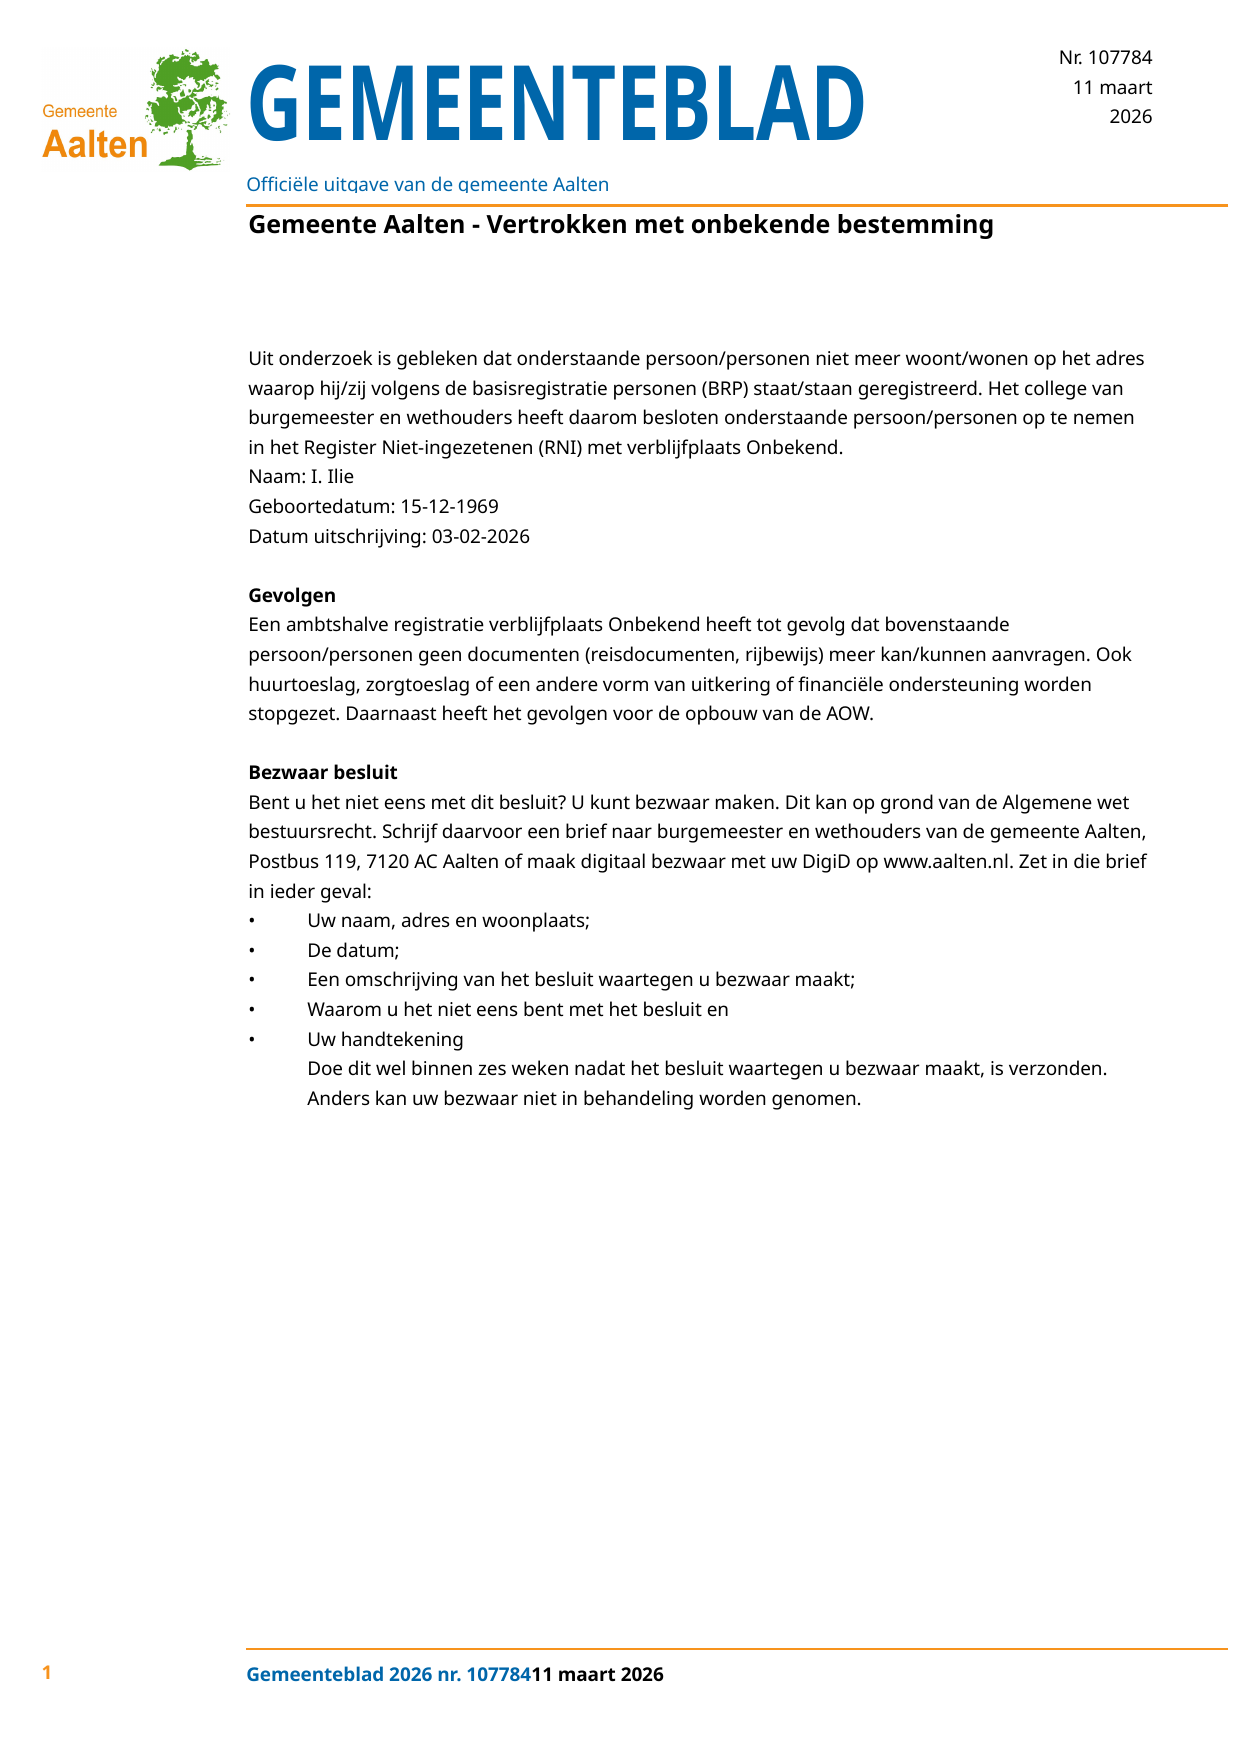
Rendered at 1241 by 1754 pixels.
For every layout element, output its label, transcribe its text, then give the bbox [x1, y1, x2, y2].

list De datum; [248, 937, 1152, 963]
text Gevolgen [248, 582, 1152, 608]
list Doe dit wel binnen zes weken nadat het besluit waartegen u bezwaar maakt, is verzonden. Anders kan uw bezwaar niet in behandeling worden genomen. [248, 1055, 1152, 1111]
picture [41, 47, 231, 172]
text Uit onderzoek is gebleken dat onderstaande persoon/personen niet meer woont/wonen op het adres waarop hij/zij volgens de basisregistratie personen (BRP) staat/staan geregistreerd. Het college van burgemeester en wethouders heeft daarom besloten onderstaande persoon/personen op te nemen in het Register Niet-ingezetenen (RNI) met verblijfplaats Onbekend. [248, 345, 1152, 460]
list Waarom u het niet eens bent met het besluit en [248, 996, 1152, 1022]
list Uw handtekening [248, 1026, 1152, 1051]
text Datum uitschrijving: 03-02-2026 [248, 523, 1152, 548]
text Naam: I. Ilie [248, 464, 1152, 489]
text Geboortedatum: 15-12-1969 [248, 493, 1152, 519]
text Gemeente Aalten - Vertrokken met onbekende bestemming [248, 207, 1152, 241]
text Bent u het niet eens met dit besluit? U kunt bezwaar maken. Dit kan op grond van de Algemene wet bestuursrecht. Schrijf daarvoor een brief naar burgemeester en wethouders van de gemeente Aalten, Postbus 119, 7120 AC Aalten of maak digitaal bezwaar met uw DigiD op www.aalten.nl. Zet in die brief in ieder geval: [248, 789, 1152, 903]
text Een ambtshalve registratie verblijfplaats Onbekend heeft tot gevolg dat bovenstaande persoon/personen geen documenten (reisdocumenten, rijbewijs) meer kan/kunnen aanvragen. Ook huurtoeslag, zorgtoeslag of een andere vorm van uitkering of financiële ondersteuning worden stopgezet. Daarnaast heeft het gevolgen voor de opbouw van de AOW. [248, 612, 1152, 726]
list Uw naam, adres en woonplaats; [248, 907, 1152, 933]
list Een omschrijving van het besluit waartegen u bezwaar maakt; [248, 967, 1152, 992]
text Bezwaar besluit [248, 759, 1152, 785]
